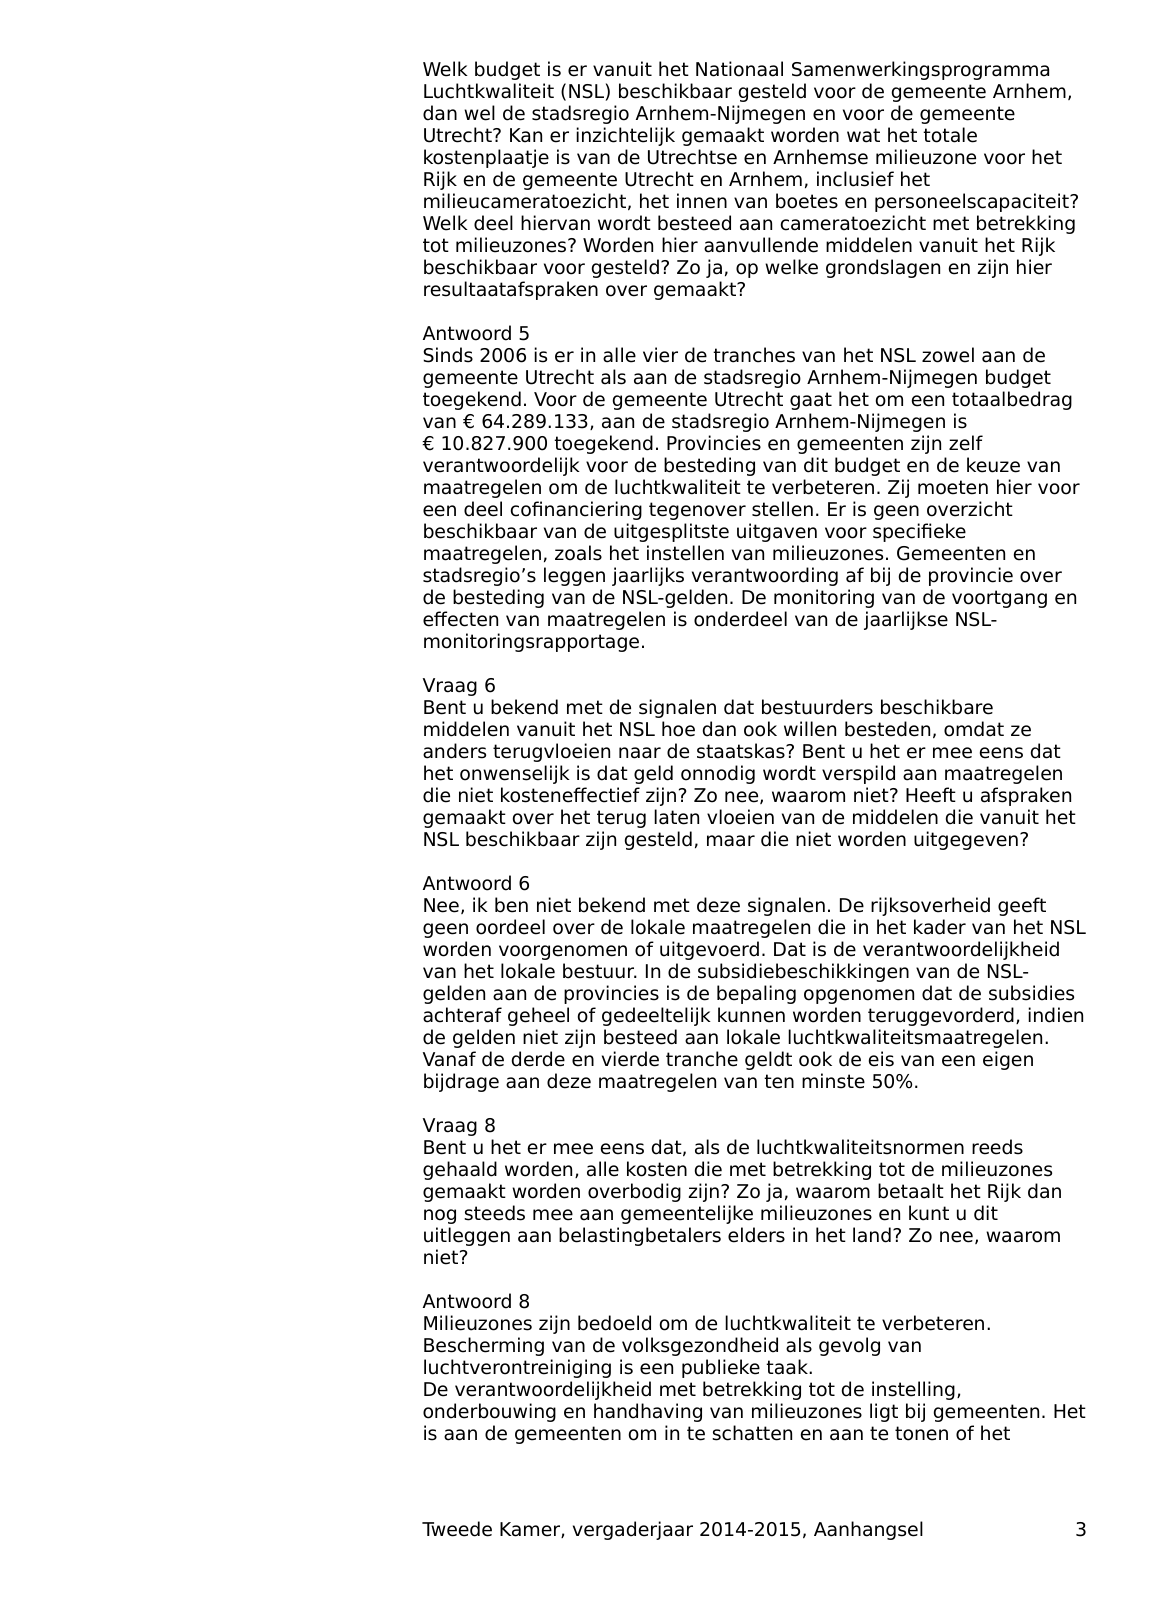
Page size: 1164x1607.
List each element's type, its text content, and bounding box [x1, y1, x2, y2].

text Bent u het er mee eens dat, als de luchtkwaliteitsnormen reeds gehaald worden, alle kosten die met betrekking tot de milieuzones gemaakt worden overbodig zijn? Zo ja, waarom betaalt het Rijk dan nog steeds mee aan gemeentelijke milieuzones en kunt u dit uitleggen aan belastingbetalers elders in het land? Zo nee, waarom niet? [422, 1137, 1087, 1269]
text Antwoord 6 [422, 873, 1087, 895]
text De verantwoordelijkheid met betrekking tot de instelling, onderbouwing en handhaving van milieuzones ligt bij gemeenten. Het is aan de gemeenten om in te schatten en aan te tonen of het [422, 1379, 1087, 1445]
text Welk budget is er vanuit het Nationaal Samenwerkingsprogramma Luchtkwaliteit (NSL) beschikbaar gesteld voor de gemeente Arnhem, dan wel de stadsregio Arnhem-Nijmegen en voor de gemeente Utrecht? Kan er inzichtelijk gemaakt worden wat het totale kostenplaatje is van de Utrechtse en Arnhemse milieuzone voor het Rijk en de gemeente Utrecht en Arnhem, inclusief het milieucameratoezicht, het innen van boetes en personeelscapaciteit? Welk deel hiervan wordt besteed aan cameratoezicht met betrekking tot milieuzones? Worden hier aanvullende middelen vanuit het Rijk beschikbaar voor gesteld? Zo ja, op welke grondslagen en zijn hier resultaatafspraken over gemaakt? [422, 59, 1087, 301]
text Nee, ik ben niet bekend met deze signalen. De rijksoverheid geeft geen oordeel over de lokale maatregelen die in het kader van het NSL worden voorgenomen of uitgevoerd. Dat is de verantwoordelijkheid van het lokale bestuur. In de subsidiebeschikkingen van de NSL-gelden aan de provincies is de bepaling opgenomen dat de subsidies achteraf geheel of gedeeltelijk kunnen worden teruggevorderd, indien de gelden niet zijn besteed aan lokale luchtkwaliteitsmaatregelen. Vanaf de derde en vierde tranche geldt ook de eis van een eigen bijdrage aan deze maatregelen van ten minste 50%. [422, 895, 1087, 1093]
text Vraag 6 [422, 675, 1087, 697]
text Antwoord 5 [422, 323, 1087, 345]
text Milieuzones zijn bedoeld om de luchtkwaliteit te verbeteren. Bescherming van de volksgezondheid als gevolg van luchtverontreiniging is een publieke taak. [422, 1313, 1087, 1379]
text Bent u bekend met de signalen dat bestuurders beschikbare middelen vanuit het NSL hoe dan ook willen besteden, omdat ze anders terugvloeien naar de staatskas? Bent u het er mee eens dat het onwenselijk is dat geld onnodig wordt verspild aan maatregelen die niet kosteneffectief zijn? Zo nee, waarom niet? Heeft u afspraken gemaakt over het terug laten vloeien van de middelen die vanuit het NSL beschikbaar zijn gesteld, maar die niet worden uitgegeven? [422, 697, 1087, 851]
text Antwoord 8 [422, 1291, 1087, 1313]
text Sinds 2006 is er in alle vier de tranches van het NSL zowel aan de gemeente Utrecht als aan de stadsregio Arnhem-Nijmegen budget toegekend. Voor de gemeente Utrecht gaat het om een totaalbedrag van € 64.289.133, aan de stadsregio Arnhem-Nijmegen is € 10.827.900 toegekend. Provincies en gemeenten zijn zelf verantwoordelijk voor de besteding van dit budget en de keuze van maatregelen om de luchtkwaliteit te verbeteren. Zij moeten hier voor een deel cofinanciering tegenover stellen. Er is geen overzicht beschikbaar van de uitgesplitste uitgaven voor specifieke maatregelen, zoals het instellen van milieuzones. Gemeenten en stadsregio’s leggen jaarlijks verantwoording af bij de provincie over de besteding van de NSL-gelden. De monitoring van de voortgang en effecten van maatregelen is onderdeel van de jaarlijkse NSL-monitoringsrapportage. [422, 345, 1087, 653]
text Vraag 8 [422, 1115, 1087, 1137]
